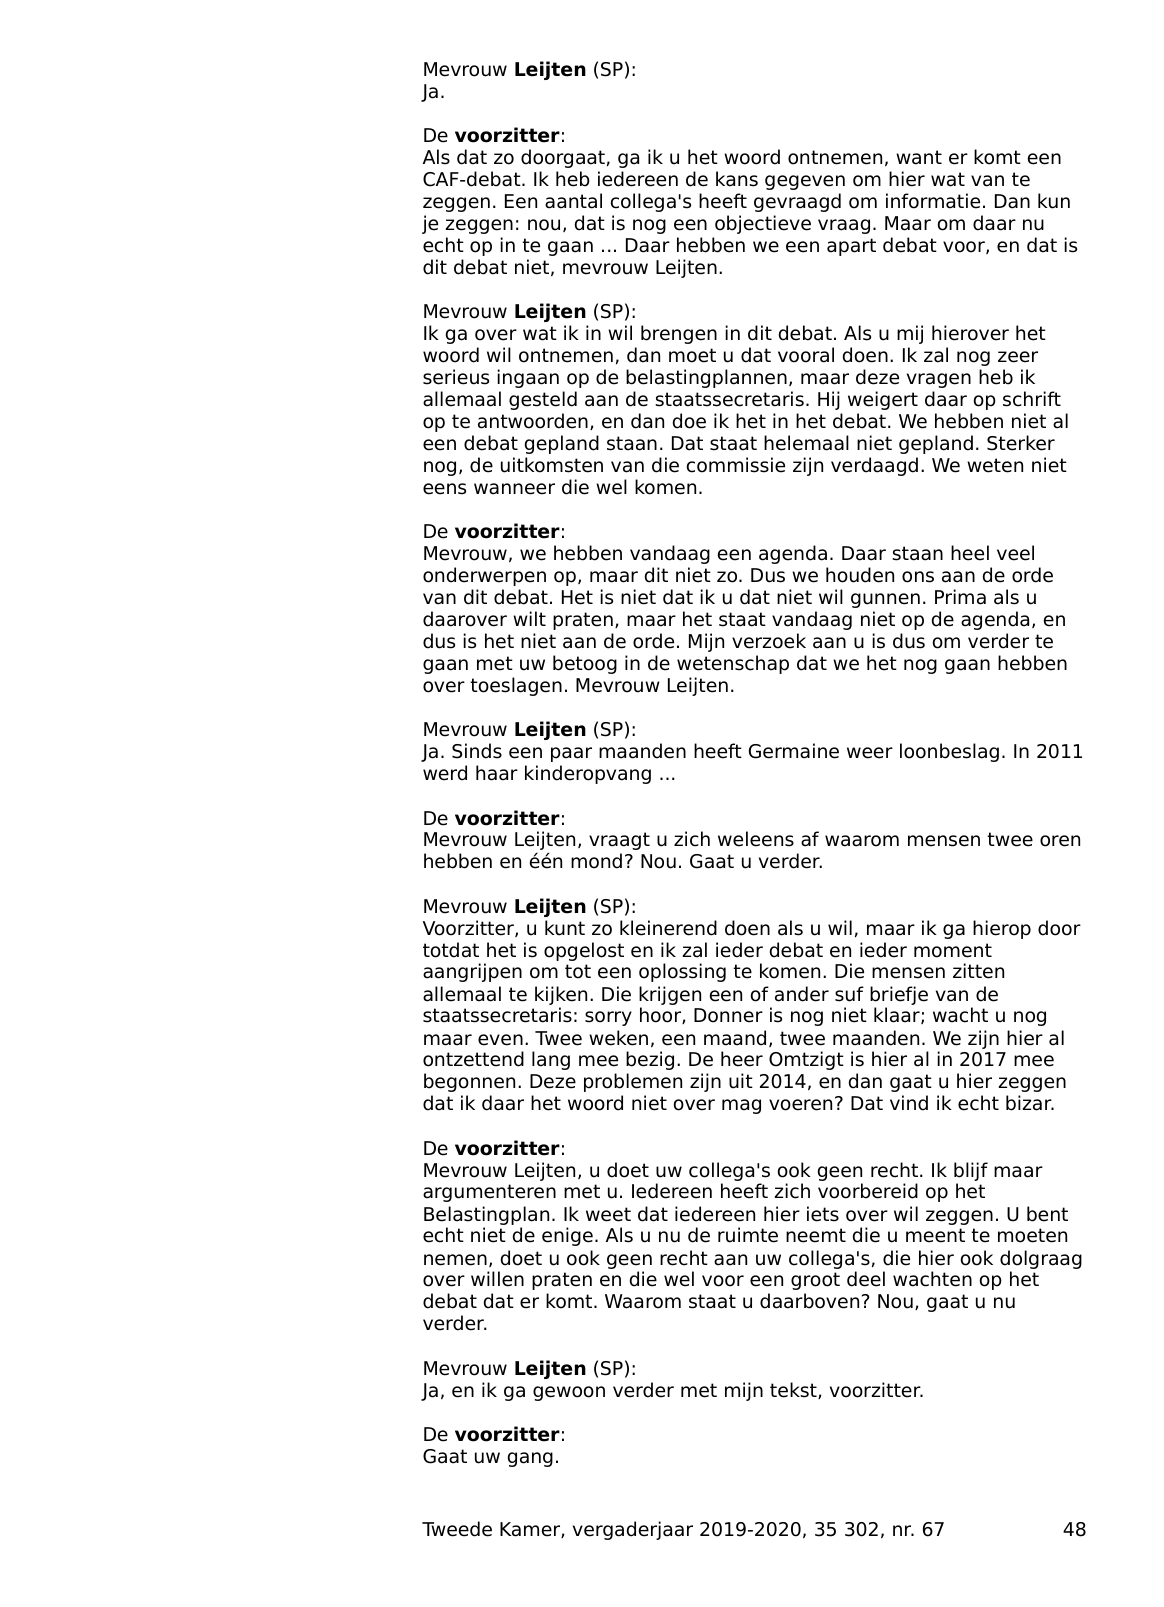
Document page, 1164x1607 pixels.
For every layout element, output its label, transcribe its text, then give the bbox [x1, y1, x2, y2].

text Ja. Sinds een paar maanden heeft Germaine weer loonbeslag. In 2011 werd haar kinderopvang ... [422, 741, 1087, 785]
text De voorzitter: [422, 521, 1087, 543]
text Mevrouw Leijten, vraagt u zich weleens af waarom mensen twee oren hebben en één mond? Nou. Gaat u verder. [422, 829, 1087, 873]
text Mevrouw Leijten (SP): [422, 1357, 1087, 1379]
text Voorzitter, u kunt zo kleinerend doen als u wil, maar ik ga hierop door totdat het is opgelost en ik zal ieder debat en ieder moment aangrijpen om tot een oplossing te komen. Die mensen zitten allemaal te kijken. Die krijgen een of ander suf briefje van de staatssecretaris: sorry hoor, Donner is nog niet klaar; wacht u nog maar even. Twee weken, een maand, twee maanden. We zijn hier al ontzettend lang mee bezig. De heer Omtzigt is hier al in 2017 mee begonnen. Deze problemen zijn uit 2014, en dan gaat u hier zeggen dat ik daar het woord niet over mag voeren? Dat vind ik echt bizar. [422, 917, 1087, 1115]
text De voorzitter: [422, 1424, 1087, 1446]
text Mevrouw Leijten (SP): [422, 719, 1087, 741]
text Mevrouw Leijten (SP): [422, 59, 1087, 81]
text Mevrouw Leijten (SP): [422, 301, 1087, 323]
text De voorzitter: [422, 125, 1087, 147]
text De voorzitter: [422, 1137, 1087, 1159]
text Ja. [422, 81, 1087, 103]
text Ja, en ik ga gewoon verder met mijn tekst, voorzitter. [422, 1379, 1087, 1401]
text Mevrouw Leijten (SP): [422, 896, 1087, 917]
text Mevrouw, we hebben vandaag een agenda. Daar staan heel veel onderwerpen op, maar dit niet zo. Dus we houden ons aan de orde van dit debat. Het is niet dat ik u dat niet wil gunnen. Prima als u daarover wilt praten, maar het staat vandaag niet op de agenda, en dus is het niet aan de orde. Mijn verzoek aan u is dus om verder te gaan met uw betoog in de wetenschap dat we het nog gaan hebben over toeslagen. Mevrouw Leijten. [422, 543, 1087, 697]
text Mevrouw Leijten, u doet uw collega's ook geen recht. Ik blijf maar argumenteren met u. Iedereen heeft zich voorbereid op het Belastingplan. Ik weet dat iedereen hier iets over wil zeggen. U bent echt niet de enige. Als u nu de ruimte neemt die u meent te moeten nemen, doet u ook geen recht aan uw collega's, die hier ook dolgraag over willen praten en die wel voor een groot deel wachten op het debat dat er komt. Waarom staat u daarboven? Nou, gaat u nu verder. [422, 1159, 1087, 1335]
text Ik ga over wat ik in wil brengen in dit debat. Als u mij hierover het woord wil ontnemen, dan moet u dat vooral doen. Ik zal nog zeer serieus ingaan op de belastingplannen, maar deze vragen heb ik allemaal gesteld aan de staatssecretaris. Hij weigert daar op schrift op te antwoorden, en dan doe ik het in het debat. We hebben niet al een debat gepland staan. Dat staat helemaal niet gepland. Sterker nog, de uitkomsten van die commissie zijn verdaagd. We weten niet eens wanneer die wel komen. [422, 323, 1087, 499]
text De voorzitter: [422, 807, 1087, 829]
text Gaat uw gang. [422, 1446, 1087, 1468]
text Als dat zo doorgaat, ga ik u het woord ontnemen, want er komt een CAF-debat. Ik heb iedereen de kans gegeven om hier wat van te zeggen. Een aantal collega's heeft gevraagd om informatie. Dan kun je zeggen: nou, dat is nog een objectieve vraag. Maar om daar nu echt op in te gaan ... Daar hebben we een apart debat voor, en dat is dit debat niet, mevrouw Leijten. [422, 147, 1087, 279]
